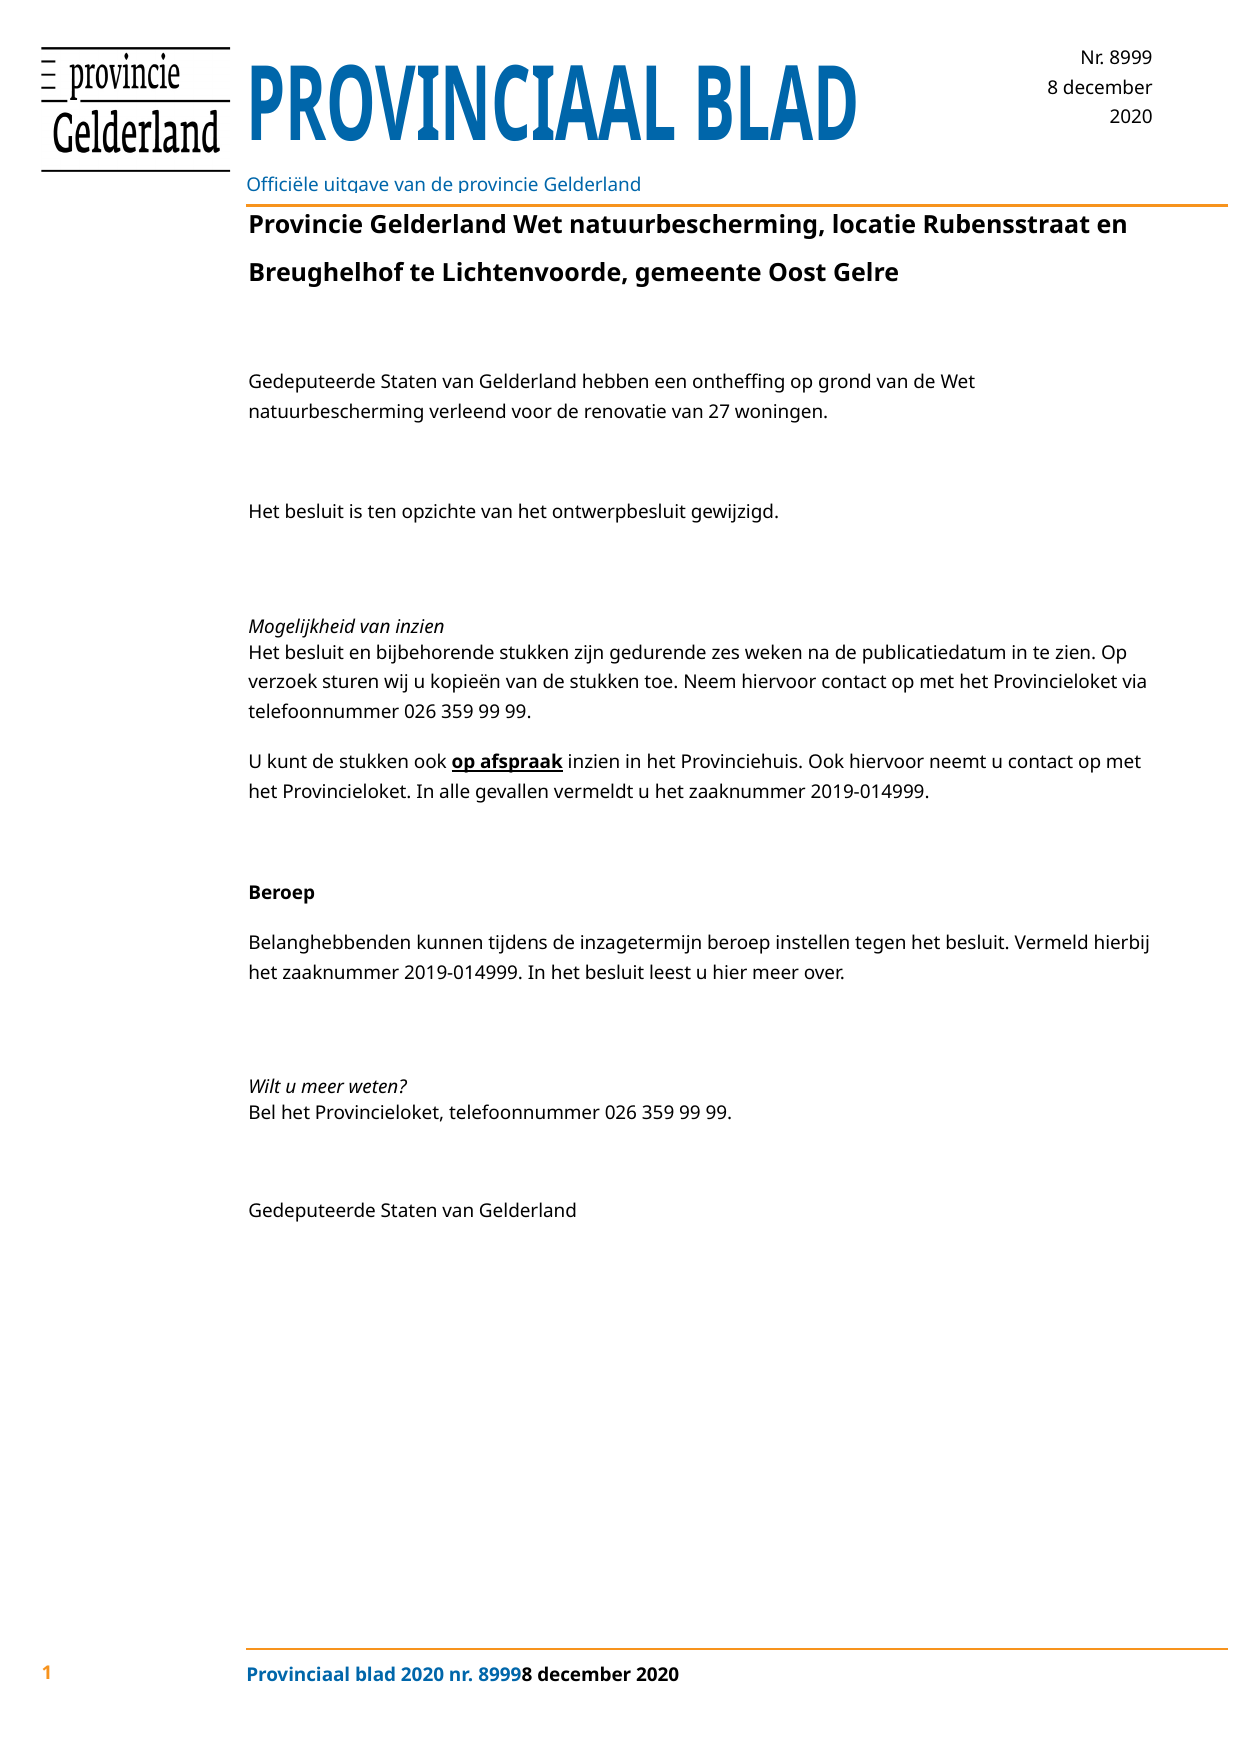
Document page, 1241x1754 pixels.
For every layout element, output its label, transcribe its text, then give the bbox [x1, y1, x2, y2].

text U kunt de stukken ook op afspraak inzien in het Provinciehuis. Ook hiervoor neemt u contact op met het Provincieloket. In alle gevallen vermeldt u het zaaknummer 2019-014999. [248, 748, 1152, 804]
text Bel het Provincieloket, telefoonnummer 026 359 99 99. [248, 1099, 1152, 1125]
text Gedeputeerde Staten van Gelderland [248, 1197, 1152, 1223]
text Belanghebbenden kunnen tijdens de inzagetermijn beroep instellen tegen het besluit. Vermeld hierbij het zaaknummer 2019-014999. In het besluit leest u hier meer over. [248, 929, 1152, 984]
text Gedeputeerde Staten van Gelderland hebben een ontheffing op grond van de Wet natuurbescherming verleend voor de renovatie van 27 woningen. [248, 368, 1152, 424]
text Mogelijkheid van inzien [248, 613, 1152, 639]
text Provincie Gelderland Wet natuurbescherming, locatie Rubensstraat en Breughelhof te Lichtenvoorde, gemeente Oost Gelre [248, 207, 1152, 288]
text Wilt u meer weten? [248, 1073, 1152, 1099]
text Beroep [248, 879, 1152, 904]
text Het besluit en bijbehorende stukken zijn gedurende zes weken na de publicatiedatum in te zien. Op verzoek sturen wij u kopieën van de stukken toe. Neem hiervoor contact op met het Provincieloket via telefoonnummer 026 359 99 99. [248, 639, 1152, 724]
text Het besluit is ten opzichte van het ontwerpbesluit gewijzigd. [248, 499, 1152, 524]
picture [41, 47, 231, 172]
